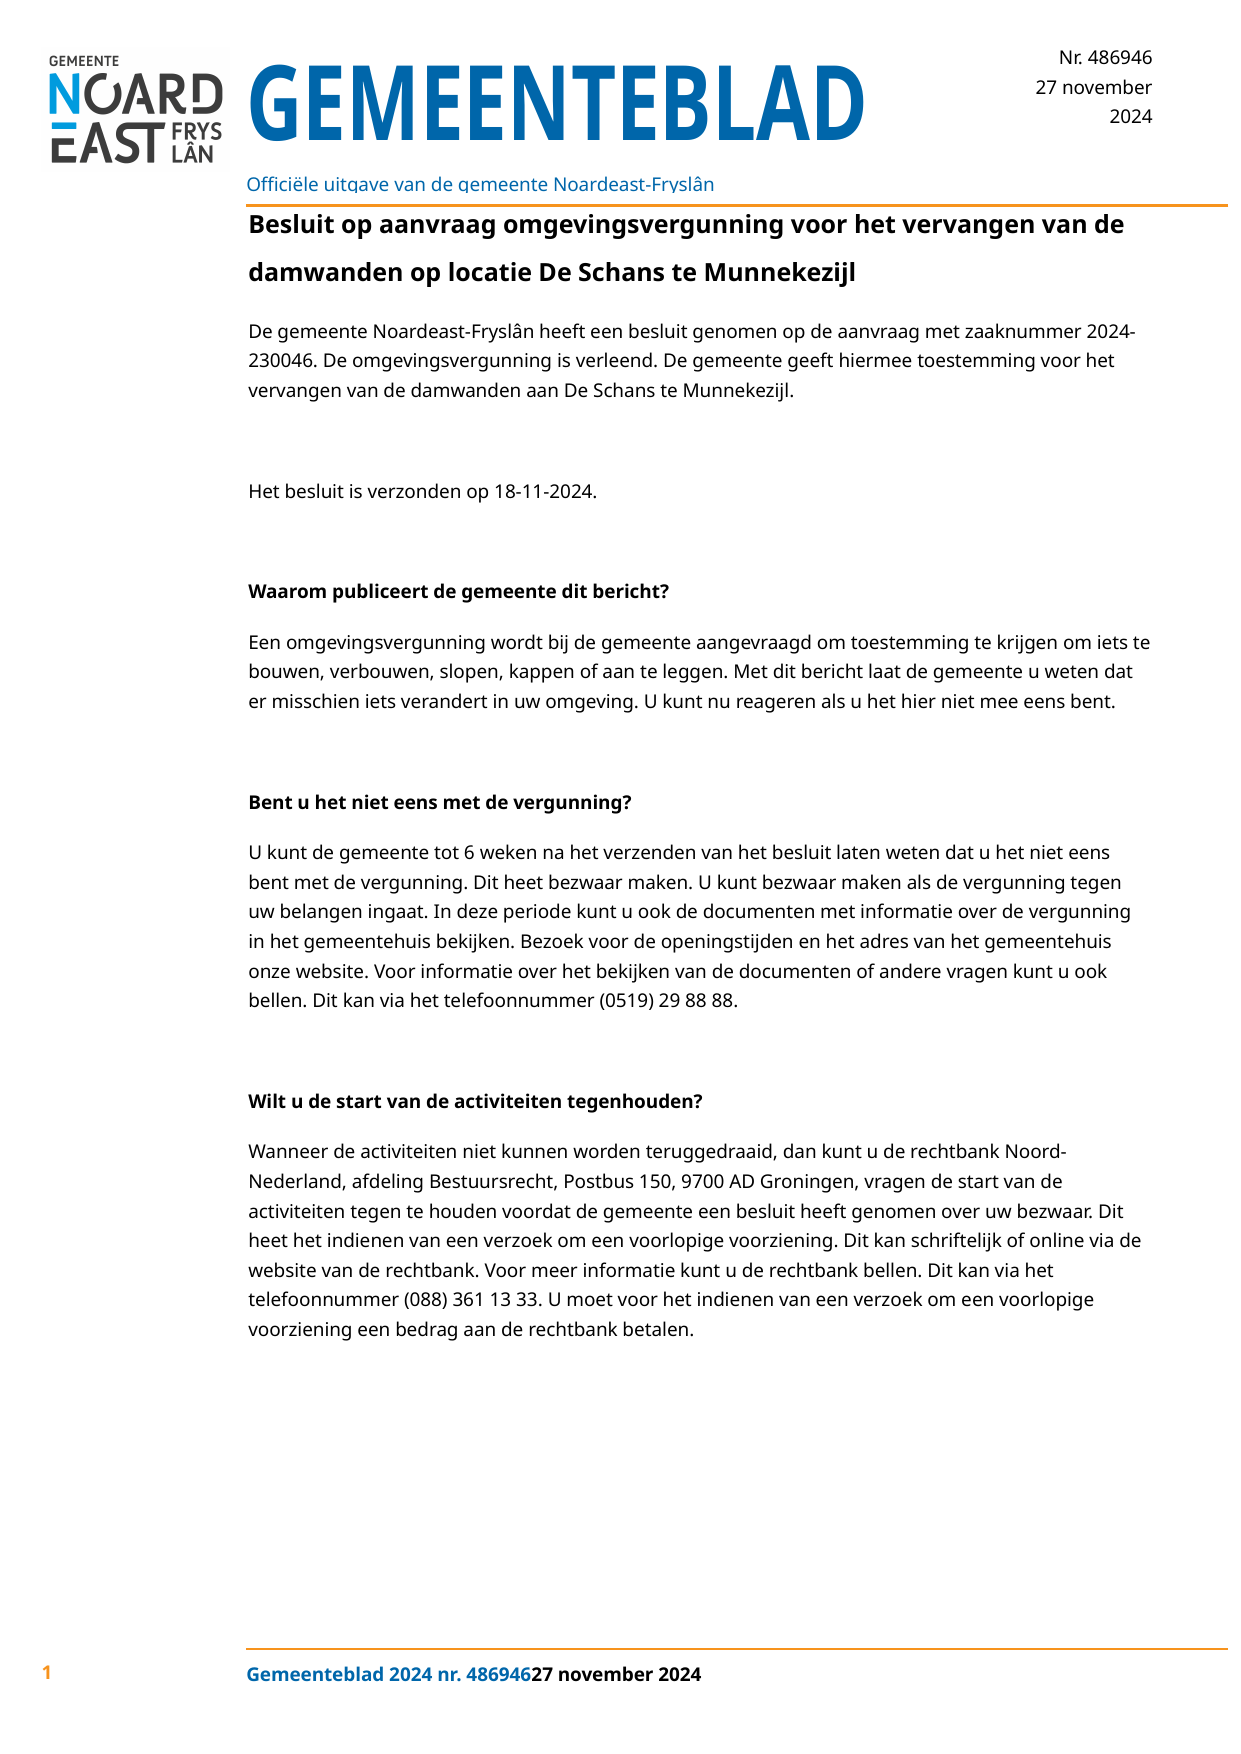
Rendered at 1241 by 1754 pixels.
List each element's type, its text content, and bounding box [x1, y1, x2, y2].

text U kunt de gemeente tot 6 weken na het verzenden van het besluit laten weten dat u het niet eens bent met de vergunning. Dit heet bezwaar maken. U kunt bezwaar maken als de vergunning tegen uw belangen ingaat. In deze periode kunt u ook de documenten met informatie over de vergunning in het gemeentehuis bekijken. Bezoek voor de openingstijden en het adres van het gemeentehuis onze website. Voor informatie over het bekijken van de documenten of andere vragen kunt u ook bellen. Dit kan via het telefoonnummer (0519) 29 88 88. [248, 839, 1152, 1013]
text De gemeente Noardeast-Fryslân heeft een besluit genomen op de aanvraag met zaaknummer 2024-230046. De omgevingsvergunning is verleend. De gemeente geeft hiermee toestemming voor het vervangen van de damwanden aan De Schans te Munnekezijl. [248, 318, 1152, 403]
text Wilt u de start van de activiteiten tegenhouden? [248, 1088, 1152, 1114]
text Wanneer de activiteiten niet kunnen worden teruggedraaid, dan kunt u de rechtbank Noord-Nederland, afdeling Bestuursrecht, Postbus 150, 9700 AD Groningen, vragen de start van de activiteiten tegen te houden voordat de gemeente een besluit heeft genomen over uw bezwaar. Dit heet het indienen van een verzoek om een voorlopige voorziening. Dit kan schriftelijk of online via de website van de rechtbank. Voor meer informatie kunt u de rechtbank bellen. Dit kan via het telefoonnummer (088) 361 13 33. U moet voor het indienen van een verzoek om een voorlopige voorziening een bedrag aan de rechtbank betalen. [248, 1139, 1152, 1342]
picture [41, 47, 231, 172]
text Bent u het niet eens met de vergunning? [248, 789, 1152, 815]
text Besluit op aanvraag omgevingsvergunning voor het vervangen van de damwanden op locatie De Schans te Munnekezijl [248, 207, 1152, 288]
text Het besluit is verzonden op 18-11-2024. [248, 478, 1152, 504]
text Een omgevingsvergunning wordt bij de gemeente aangevraagd om toestemming te krijgen om iets te bouwen, verbouwen, slopen, kappen of aan te leggen. Met dit bericht laat de gemeente u weten dat er misschien iets verandert in uw omgeving. U kunt nu reageren als u het hier niet mee eens bent. [248, 629, 1152, 714]
text Waarom publiceert de gemeente dit bericht? [248, 579, 1152, 604]
